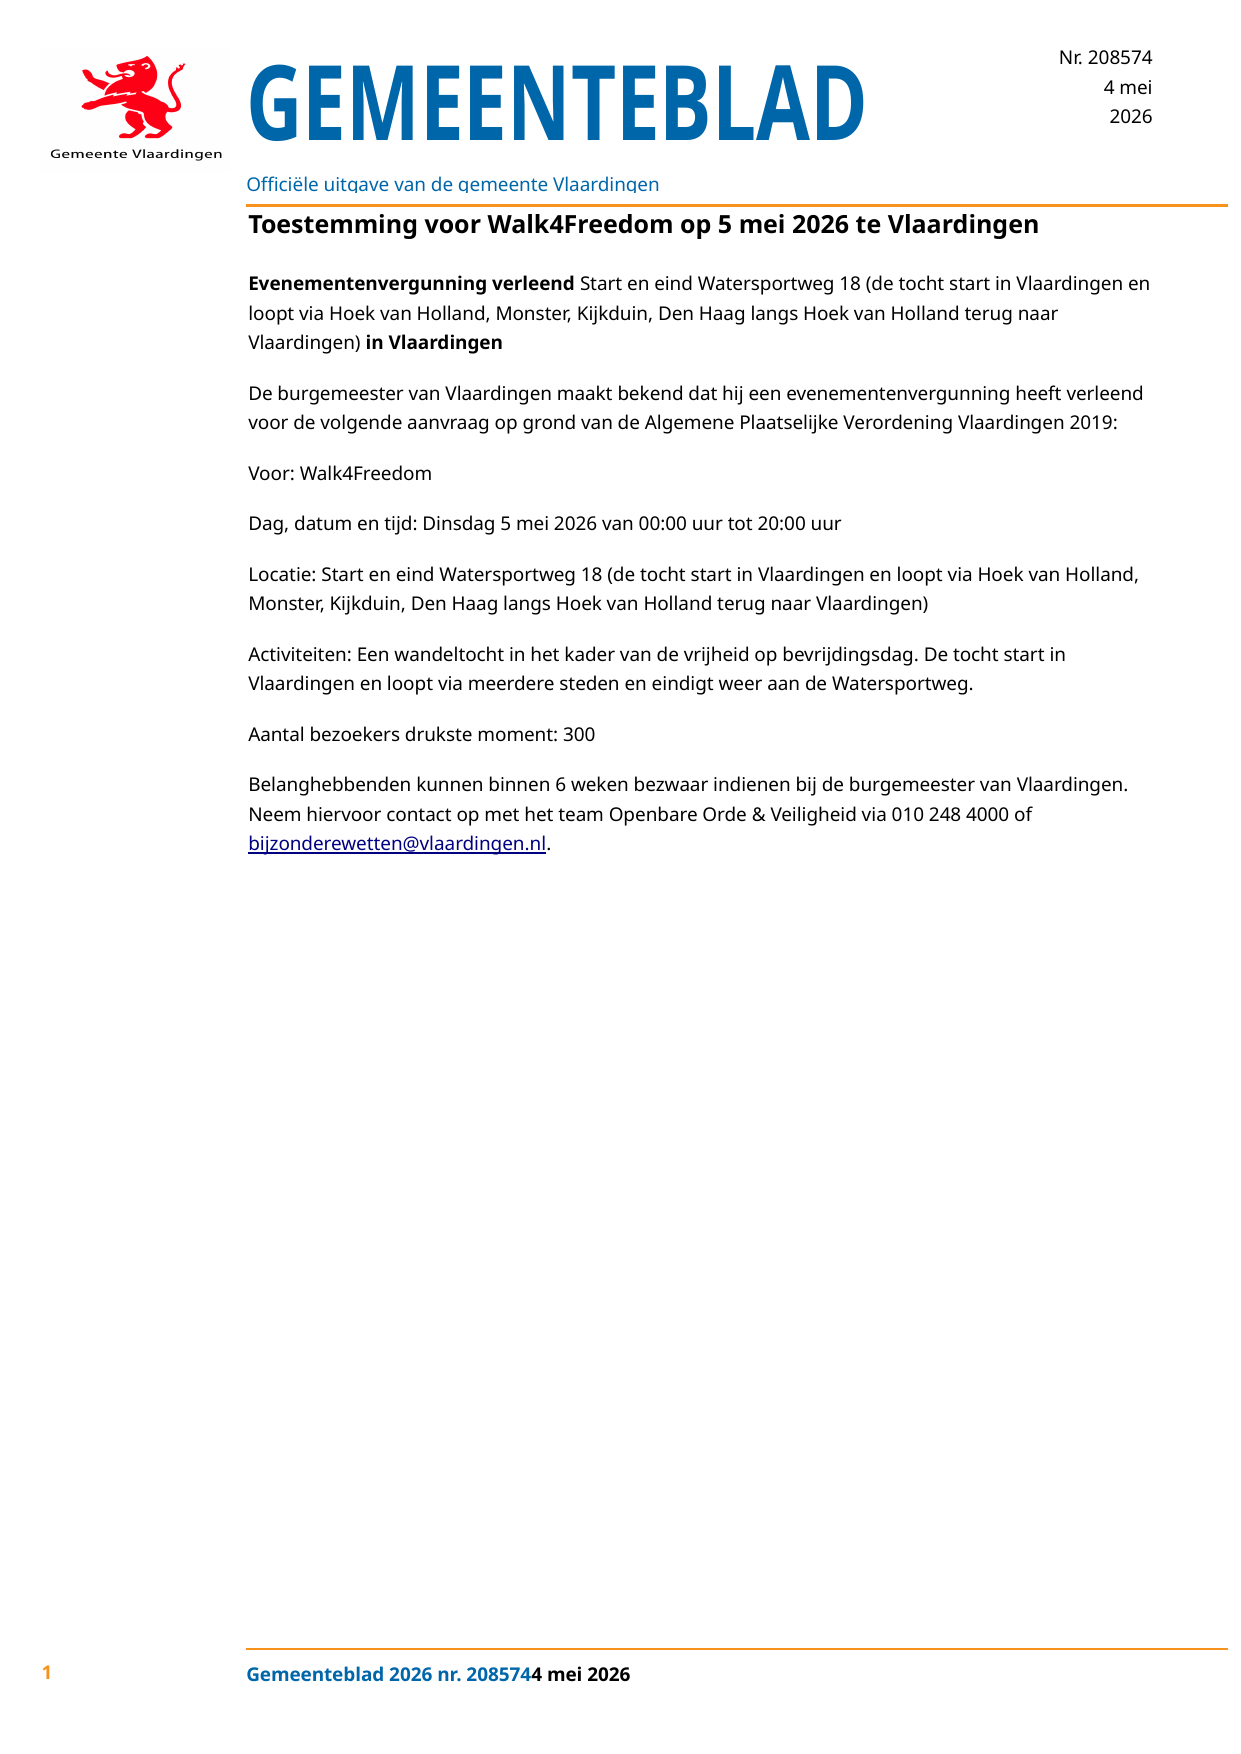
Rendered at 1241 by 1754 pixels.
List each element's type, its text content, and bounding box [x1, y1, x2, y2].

text Activiteiten: Een wandeltocht in het kader van de vrijheid op bevrijdingsdag. De tocht start in Vlaardingen en loopt via meerdere steden en eindigt weer aan de Watersportweg. [248, 641, 1152, 696]
text Voor: Walk4Freedom [248, 460, 1152, 486]
text Locatie: Start en eind Watersportweg 18 (de tocht start in Vlaardingen en loopt via Hoek van Holland, Monster, Kijkduin, Den Haag langs Hoek van Holland terug naar Vlaardingen) [248, 561, 1152, 616]
text Dag, datum en tijd: Dinsdag 5 mei 2026 van 00:00 uur tot 20:00 uur [248, 510, 1152, 536]
picture [41, 47, 231, 172]
text Toestemming voor Walk4Freedom op 5 mei 2026 te Vlaardingen [248, 207, 1152, 241]
text Aantal bezoekers drukste moment: 300 [248, 721, 1152, 746]
text Belanghebbenden kunnen binnen 6 weken bezwaar indienen bij de burgemeester van Vlaardingen. Neem hiervoor contact op met het team Openbare Orde & Veiligheid via 010 248 4000 of bijzonderewetten@vlaardingen.nl. [248, 771, 1152, 856]
text De burgemeester van Vlaardingen maakt bekend dat hij een evenementenvergunning heeft verleend voor de volgende aanvraag op grond van de Algemene Plaatselijke Verordening Vlaardingen 2019: [248, 380, 1152, 435]
text Evenementenvergunning verleend Start en eind Watersportweg 18 (de tocht start in Vlaardingen en loopt via Hoek van Holland, Monster, Kijkduin, Den Haag langs Hoek van Holland terug naar Vlaardingen) in Vlaardingen [248, 270, 1152, 355]
